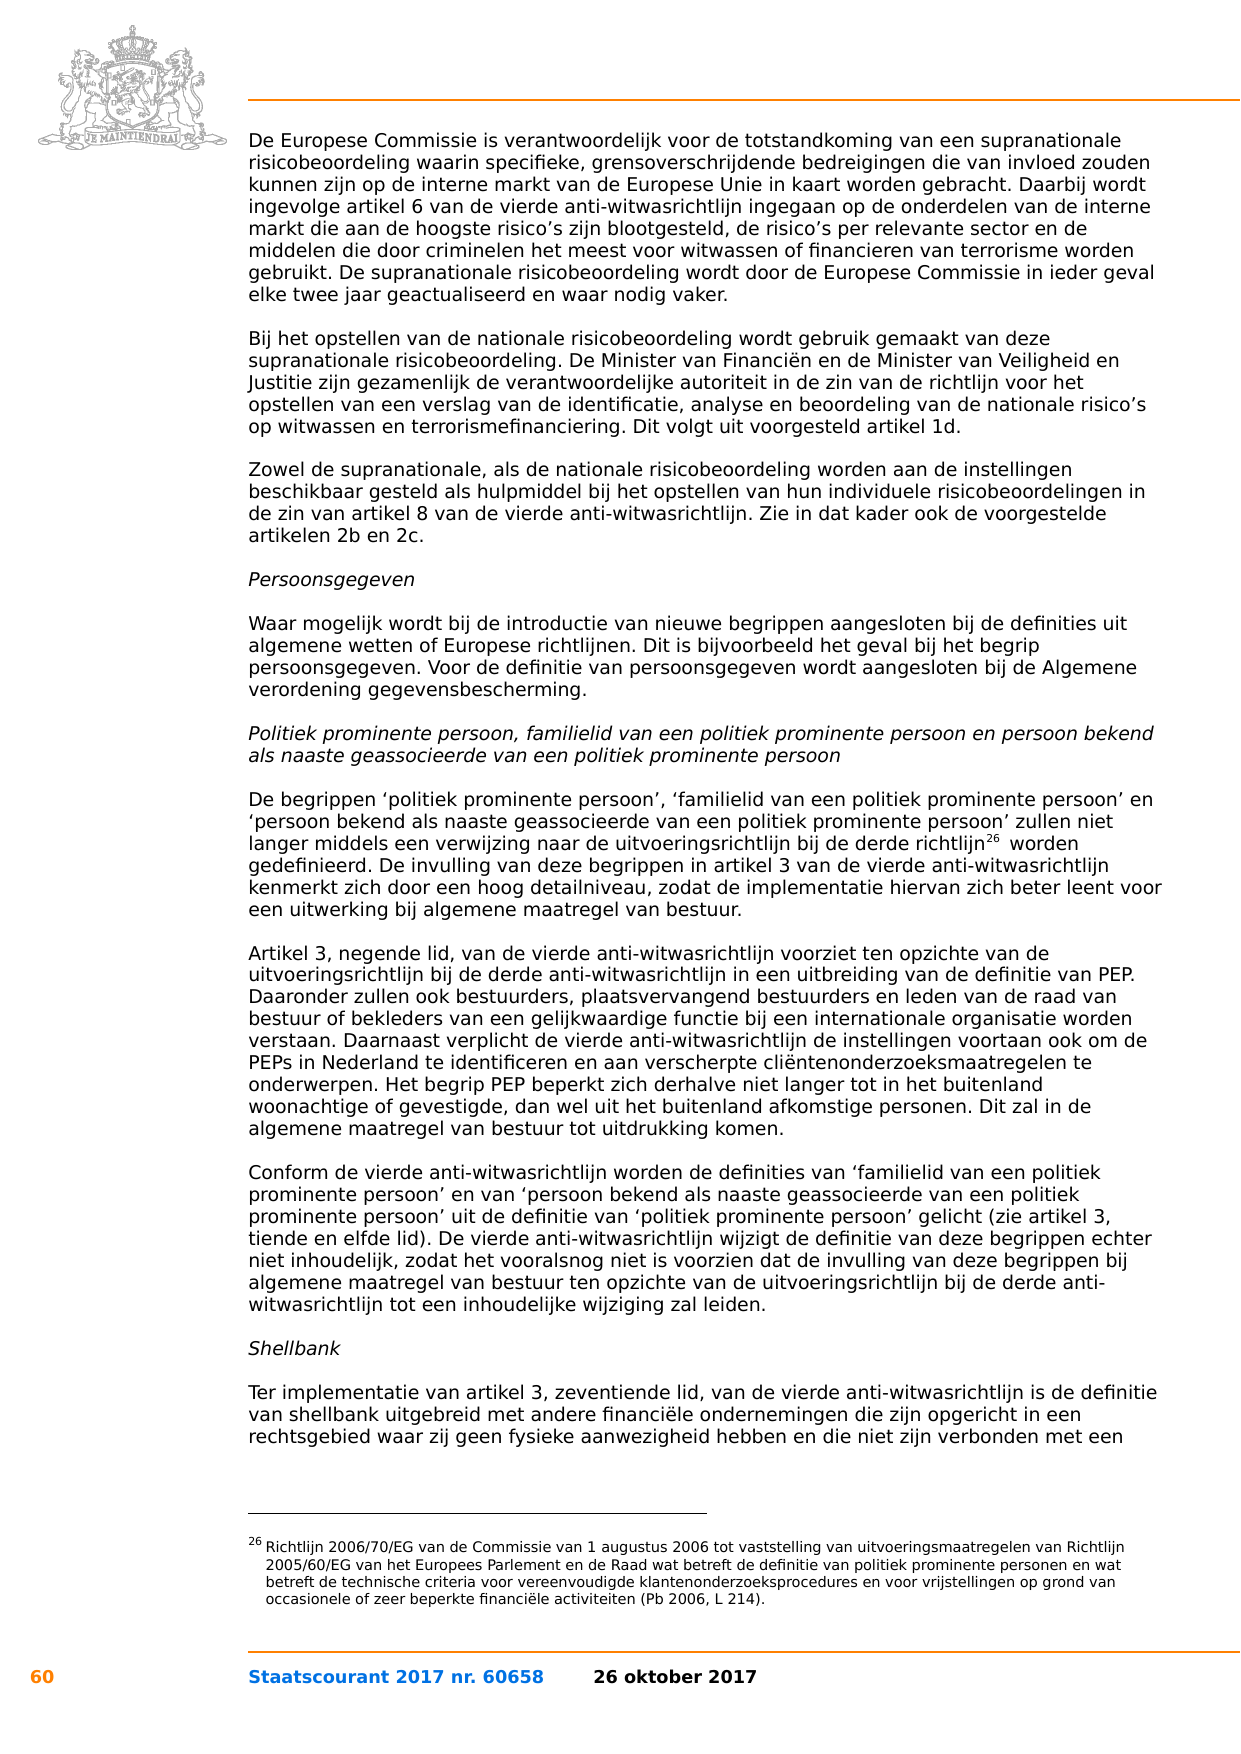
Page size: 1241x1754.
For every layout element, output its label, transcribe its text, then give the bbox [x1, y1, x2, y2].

text Waar mogelijk wordt bij de introductie van nieuwe begrippen aangesloten bij de definities uit algemene wetten of Europese richtlijnen. Dit is bijvoorbeeld het geval bij het begrip persoonsgegeven. Voor de definitie van persoonsgegeven wordt aangesloten bij de Algemene verordening gegevensbescherming. [248, 613, 1163, 701]
text Artikel 3, negende lid, van de vierde anti-witwasrichtlijn voorziet ten opzichte van de uitvoeringsrichtlijn bij de derde anti-witwasrichtlijn in een uitbreiding van de definitie van PEP. Daaronder zullen ook bestuurders, plaatsvervangend bestuurders en leden van de raad van bestuur of bekleders van een gelijkwaardige functie bij een internationale organisatie worden verstaan. Daarnaast verplicht de vierde anti-witwasrichtlijn de instellingen voortaan ook om de PEPs in Nederland te identificeren en aan verscherpte cliëntenonderzoeksmaatregelen te onderwerpen. Het begrip PEP beperkt zich derhalve niet langer tot in het buitenland woonachtige of gevestigde, dan wel uit het buitenland afkomstige personen. Dit zal in de algemene maatregel van bestuur tot uitdrukking komen. [248, 942, 1163, 1140]
subtitle Persoonsgegeven [248, 569, 1163, 591]
subtitle Shellbank [248, 1338, 1163, 1360]
text Conform de vierde anti-witwasrichtlijn worden de definities van ‘familielid van een politiek prominente persoon’ en van ‘persoon bekend als naaste geassocieerde van een politiek prominente persoon’ uit de definitie van ‘politiek prominente persoon’ gelicht (zie artikel 3, tiende en elfde lid). De vierde anti-witwasrichtlijn wijzigt de definitie van deze begrippen echter niet inhoudelijk, zodat het vooralsnog niet is voorzien dat de invulling van deze begrippen bij algemene maatregel van bestuur ten opzichte van de uitvoeringsrichtlijn bij de derde anti-witwasrichtlijn tot een inhoudelijke wijziging zal leiden. [248, 1162, 1163, 1316]
text De begrippen ‘politiek prominente persoon’, ‘familielid van een politiek prominente persoon’ en ‘persoon bekend als naaste geassocieerde van een politiek prominente persoon’ zullen niet langer middels een verwijzing naar de uitvoeringsrichtlijn bij de derde richtlijn worden gedefinieerd. De invulling van deze begrippen in artikel 3 van de vierde anti-witwasrichtlijn kenmerkt zich door een hoog detailniveau, zodat de implementatie hiervan zich beter leent voor een uitwerking bij algemene maatregel van bestuur. [248, 789, 1163, 921]
text Richtlijn 2006/70/EG van de Commissie van 1 augustus 2006 tot vaststelling van uitvoeringsmaatregelen van Richtlijn 2005/60/EG van het Europees Parlement en de Raad wat betreft de definitie van politiek prominente personen en wat betreft de technische criteria voor vereenvoudigde klantenonderzoeksprocedures en voor vrijstellingen op grond van occasionele of zeer beperkte financiële activiteiten (Pb 2006, L 214). [248, 1535, 1163, 1608]
subtitle Politiek prominente persoon, familielid van een politiek prominente persoon en persoon bekend als naaste geassocieerde van een politiek prominente persoon [248, 723, 1163, 767]
picture [38, 25, 227, 150]
text Bij het opstellen van de nationale risicobeoordeling wordt gebruik gemaakt van deze supranationale risicobeoordeling. De Minister van Financiën en de Minister van Veiligheid en Justitie zijn gezamenlijk de verantwoordelijke autoriteit in de zin van de richtlijn voor het opstellen van een verslag van de identificatie, analyse en beoordeling van de nationale risico’s op witwassen en terrorismefinanciering. Dit volgt uit voorgesteld artikel 1d. [248, 328, 1163, 437]
text De Europese Commissie is verantwoordelijk voor de totstandkoming van een supranationale risicobeoordeling waarin specifieke, grensoverschrijdende bedreigingen die van invloed zouden kunnen zijn op de interne markt van de Europese Unie in kaart worden gebracht. Daarbij wordt ingevolge artikel 6 van de vierde anti-witwasrichtlijn ingegaan op de onderdelen van de interne markt die aan de hoogste risico’s zijn blootgesteld, de risico’s per relevante sector en de middelen die door criminelen het meest voor witwassen of financieren van terrorisme worden gebruikt. De supranationale risicobeoordeling wordt door de Europese Commissie in ieder geval elke twee jaar geactualiseerd en waar nodig vaker. [248, 130, 1163, 306]
text Zowel de supranationale, als de nationale risicobeoordeling worden aan de instellingen beschikbaar gesteld als hulpmiddel bij het opstellen van hun individuele risicobeoordelingen in de zin van artikel 8 van de vierde anti-witwasrichtlijn. Zie in dat kader ook de voorgestelde artikelen 2b en 2c. [248, 459, 1163, 547]
text Ter implementatie van artikel 3, zeventiende lid, van de vierde anti-witwasrichtlijn is de definitie van shellbank uitgebreid met andere financiële ondernemingen die zijn opgericht in een rechtsgebied waar zij geen fysieke aanwezigheid hebben en die niet zijn verbonden met een [248, 1382, 1163, 1448]
